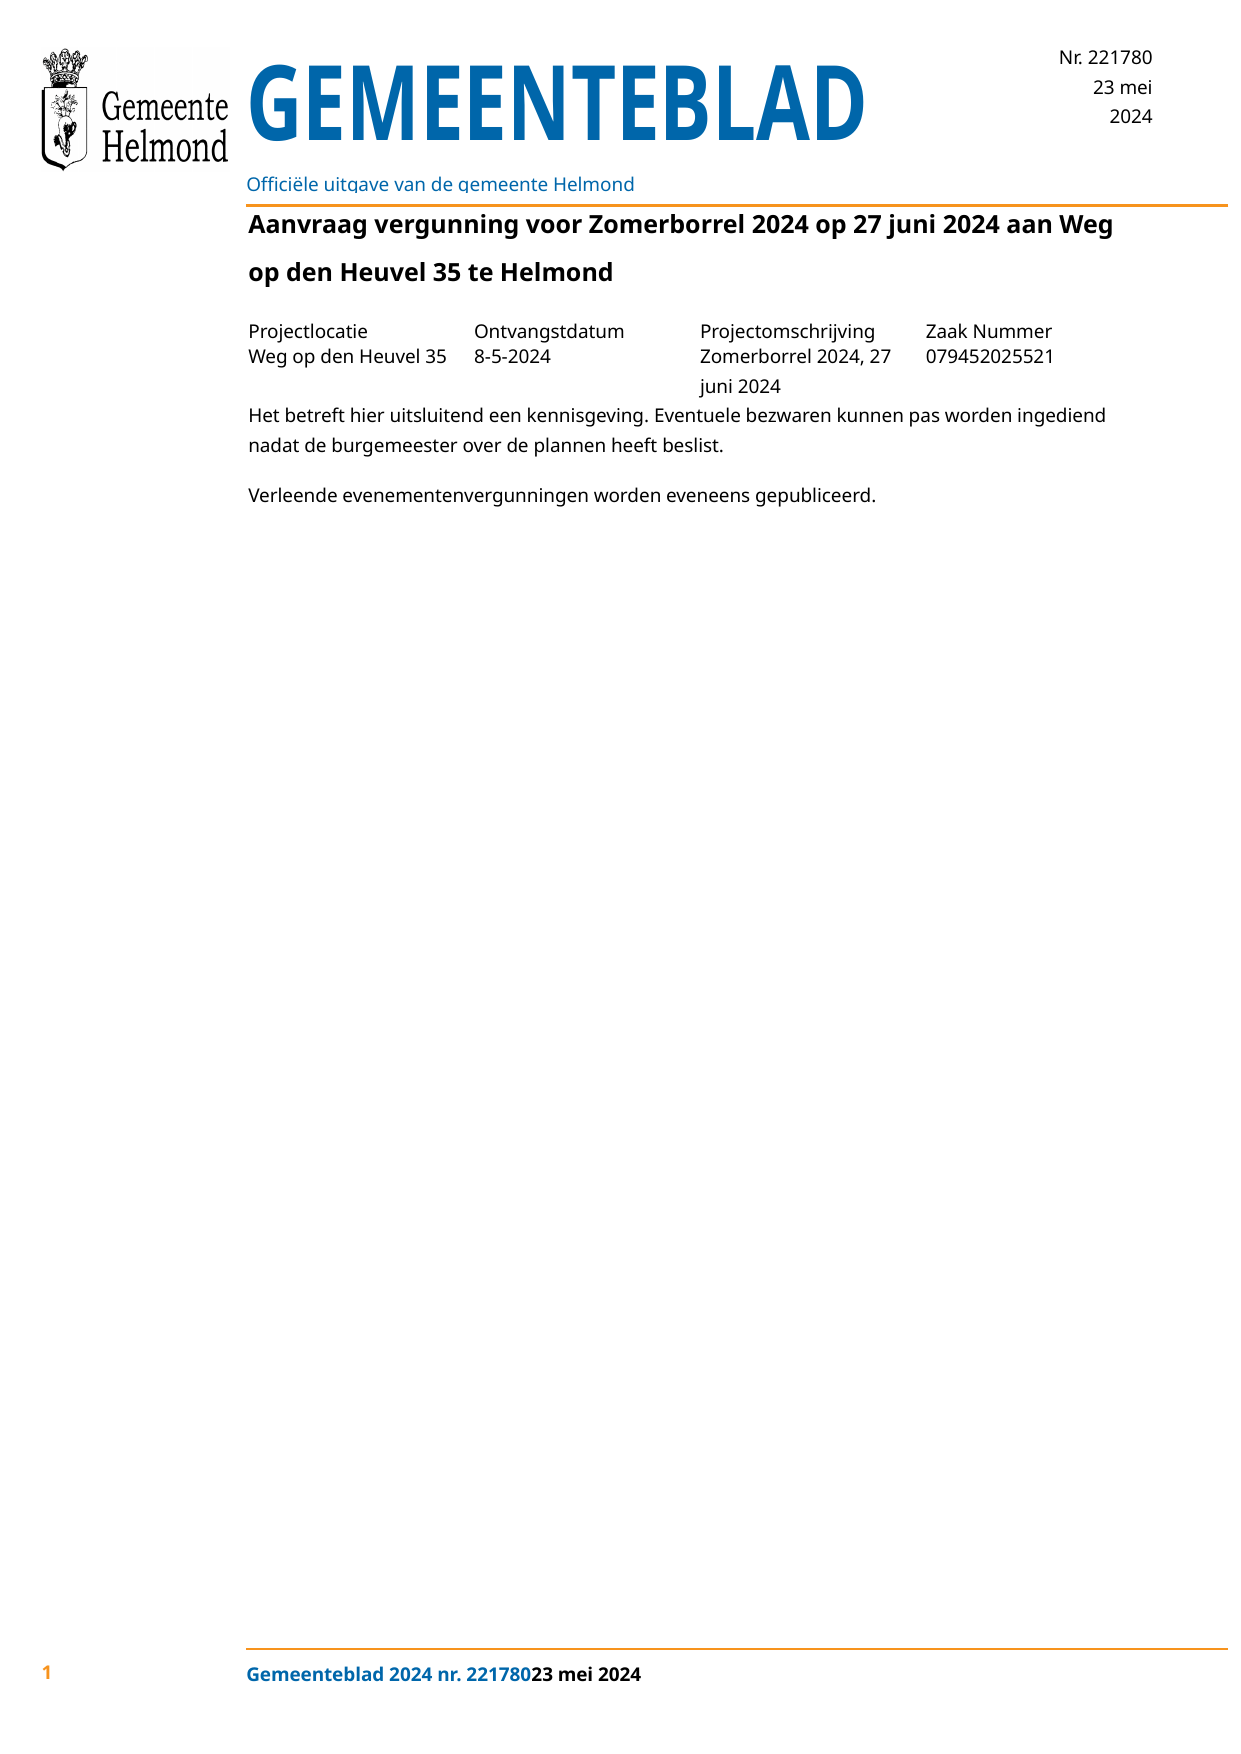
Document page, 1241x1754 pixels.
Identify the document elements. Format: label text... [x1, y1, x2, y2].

table_header Projectlocatie [248, 318, 474, 344]
text Verleende evenementenvergunningen worden eveneens gepubliceerd. [248, 482, 1152, 508]
picture [41, 47, 231, 172]
table_cell Zomerborrel 2024, 27 juni 2024 [700, 344, 926, 399]
table_cell 079452025521 [926, 344, 1152, 399]
table_header Zaak Nummer [926, 318, 1152, 344]
table_header Ontvangstdatum [474, 318, 700, 344]
table_cell Weg op den Heuvel 35 [248, 344, 474, 399]
table_header Projectomschrijving [700, 318, 926, 344]
text Aanvraag vergunning voor Zomerborrel 2024 op 27 juni 2024 aan Weg op den Heuvel 35 te Helmond [248, 207, 1152, 288]
text Het betreft hier uitsluitend een kennisgeving. Eventuele bezwaren kunnen pas worden ingediend nadat de burgemeester over de plannen heeft beslist. [248, 402, 1152, 458]
table_cell 8-5-2024 [474, 344, 700, 399]
